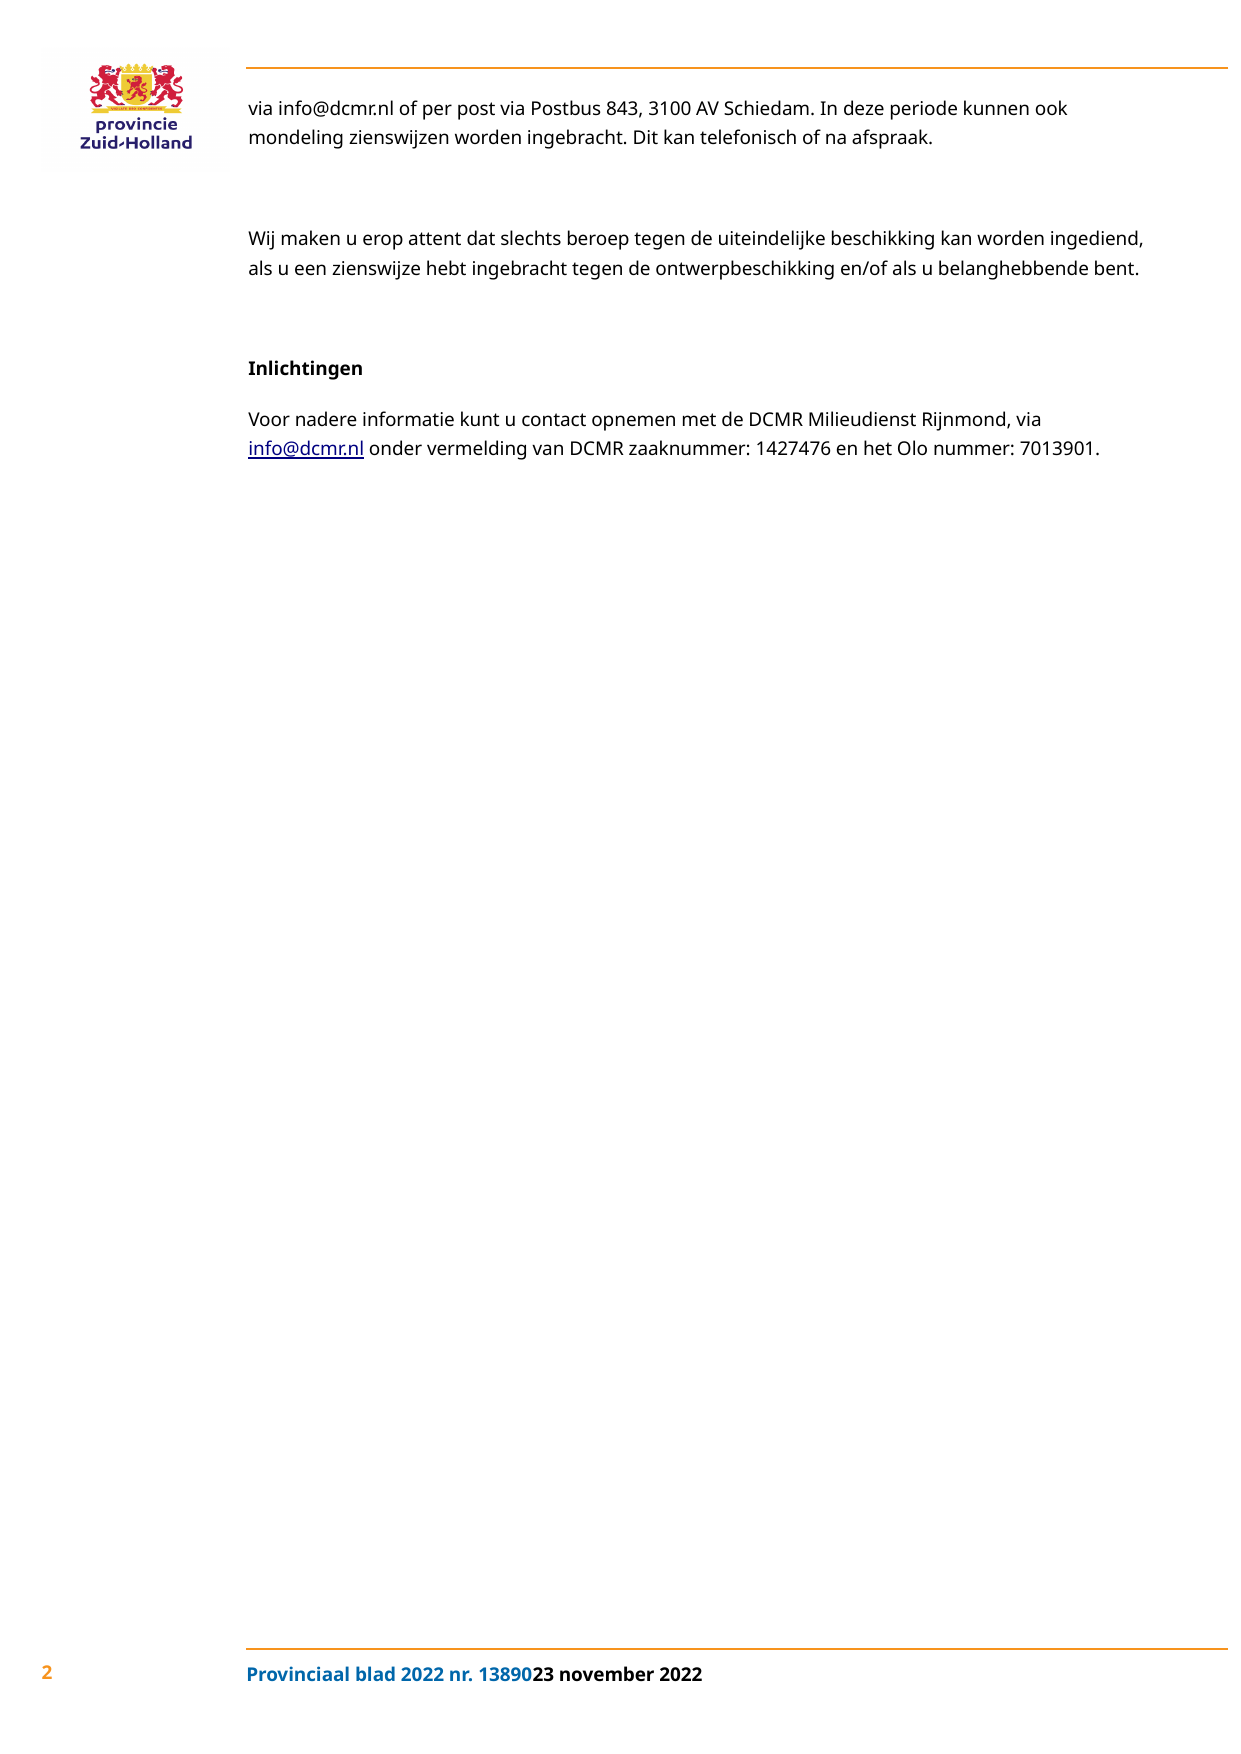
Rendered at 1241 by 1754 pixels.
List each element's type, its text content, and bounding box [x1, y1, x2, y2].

text via info@dcmr.nl of per post via Postbus 843, 3100 AV Schiedam. In deze periode kunnen ook mondeling zienswijzen worden ingebracht. Dit kan telefonisch of na afspraak. [248, 95, 1152, 150]
text Voor nadere informatie kunt u contact opnemen met de DCMR Milieudienst Rijnmond, via info@dcmr.nl onder vermelding van DCMR zaaknummer: 1427476 en het Olo nummer: 7013901. [248, 406, 1152, 461]
text Wij maken u erop attent dat slechts beroep tegen de uiteindelijke beschikking kan worden ingediend, als u een zienswijze hebt ingebracht tegen de ontwerpbeschikking en/of als u belanghebbende bent. [248, 225, 1152, 281]
picture [41, 47, 231, 172]
text Inlichtingen [248, 356, 1152, 381]
